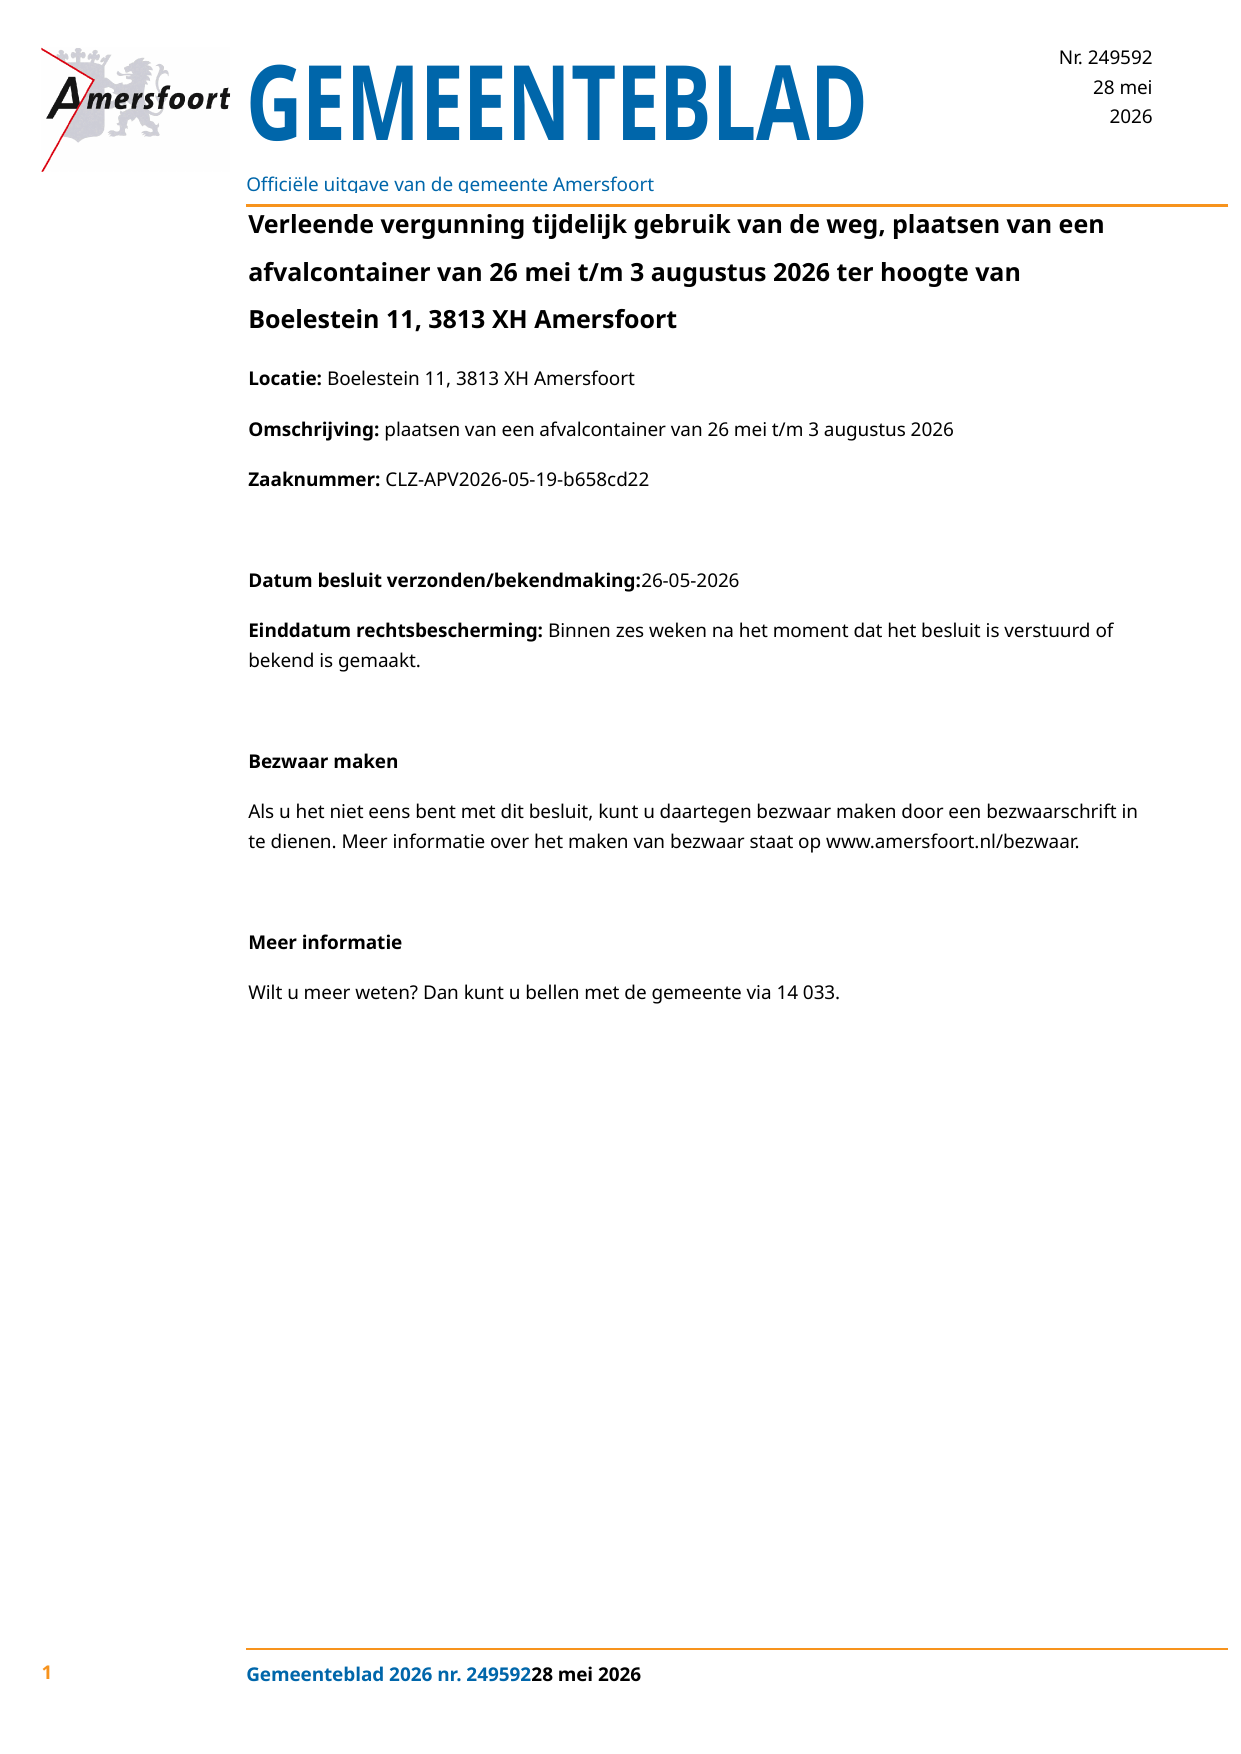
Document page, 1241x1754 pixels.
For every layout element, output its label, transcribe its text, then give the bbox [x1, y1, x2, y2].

picture [41, 47, 231, 172]
text Bezwaar maken [248, 748, 1152, 774]
text Einddatum rechtsbescherming: Binnen zes weken na het moment dat het besluit is verstuurd of bekend is gemaakt. [248, 618, 1152, 673]
text Als u het niet eens bent met dit besluit, kunt u daartegen bezwaar maken door een bezwaarschrift in te dienen. Meer informatie over het maken van bezwaar staat op www.amersfoort.nl/bezwaar. [248, 798, 1152, 854]
text Datum besluit verzonden/bekendmaking:26-05-2026 [248, 567, 1152, 593]
text Verleende vergunning tijdelijk gebruik van de weg, plaatsen van een afvalcontainer van 26 mei t/m 3 augustus 2026 ter hoogte van Boelestein 11, 3813 XH Amersfoort [248, 207, 1152, 336]
text Meer informatie [248, 929, 1152, 954]
text Zaaknummer: CLZ-APV2026-05-19-b658cd22 [248, 466, 1152, 492]
text Wilt u meer weten? Dan kunt u bellen met de gemeente via 14 033. [248, 979, 1152, 1005]
text Omschrijving: plaatsen van een afvalcontainer van 26 mei t/m 3 augustus 2026 [248, 416, 1152, 442]
text Locatie: Boelestein 11, 3813 XH Amersfoort [248, 366, 1152, 391]
